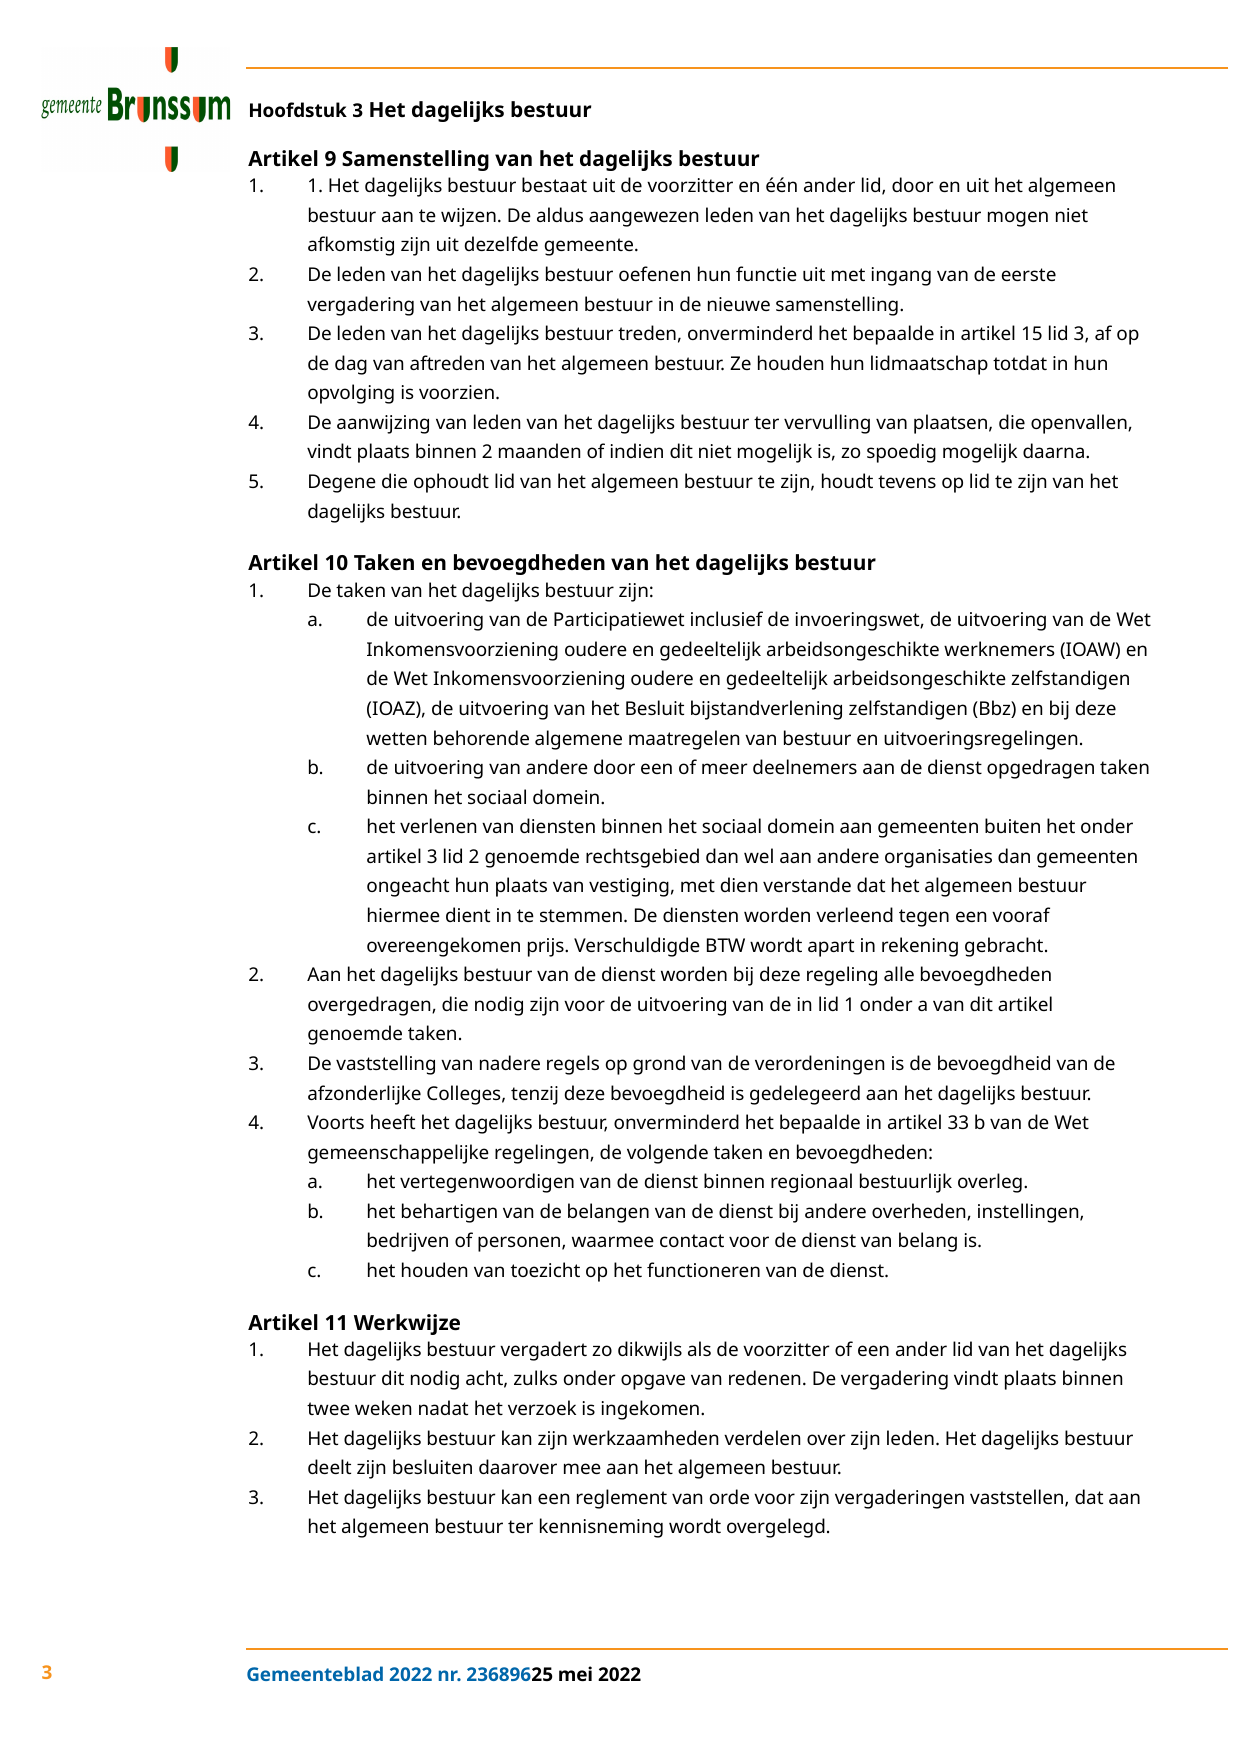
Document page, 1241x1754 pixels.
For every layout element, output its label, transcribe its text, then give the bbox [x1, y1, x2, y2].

list het behartigen van de belangen van de dienst bij andere overheden, instellingen, bedrijven of personen, waarmee contact voor de dienst van belang is. [307, 1198, 1152, 1253]
picture [41, 47, 231, 172]
list de uitvoering van andere door een of meer deelnemers aan de dienst opgedragen taken binnen het sociaal domein. [307, 754, 1152, 809]
text Artikel 9 Samenstelling van het dagelijks bestuur [248, 144, 1152, 172]
list het verlenen van diensten binnen het sociaal domein aan gemeenten buiten het onder artikel 3 lid 2 genoemde rechtsgebied dan wel aan andere organisaties dan gemeenten ongeacht hun plaats van vestiging, met dien verstande dat het algemeen bestuur hiermee dient in te stemmen. De diensten worden verleend tegen een vooraf overeengekomen prijs. Verschuldigde BTW wordt apart in rekening gebracht. [307, 813, 1152, 957]
list de uitvoering van de Participatiewet inclusief de invoeringswet, de uitvoering van de Wet Inkomensvoorziening oudere en gedeeltelijk arbeidsongeschikte werknemers (IOAW) en de Wet Inkomensvoorziening oudere en gedeeltelijk arbeidsongeschikte zelfstandigen (IOAZ), de uitvoering van het Besluit bijstandverlening zelfstandigen (Bbz) en bij deze wetten behorende algemene maatregelen van bestuur en uitvoeringsregelingen. [307, 606, 1152, 750]
list het houden van toezicht op het functioneren van de dienst. [307, 1257, 1152, 1283]
text Hoofdstuk 3 Het dagelijks bestuur [248, 95, 1152, 123]
list Degene die ophoudt lid van het algemeen bestuur te zijn, houdt tevens op lid te zijn van het dagelijks bestuur. [248, 468, 1152, 524]
list De vaststelling van nadere regels op grond van de verordeningen is de bevoegdheid van de afzonderlijke Colleges, tenzij deze bevoegdheid is gedelegeerd aan het dagelijks bestuur. [248, 1050, 1152, 1105]
list De leden van het dagelijks bestuur treden, onverminderd het bepaalde in artikel 15 lid 3, af op de dag van aftreden van het algemeen bestuur. Ze houden hun lidmaatschap totdat in hun opvolging is voorzien. [248, 320, 1152, 405]
list 1. Het dagelijks bestuur bestaat uit de voorzitter en één ander lid, door en uit het algemeen bestuur aan te wijzen. De aldus aangewezen leden van het dagelijks bestuur mogen niet afkomstig zijn uit dezelfde gemeente. [248, 172, 1152, 257]
list het vertegenwoordigen van de dienst binnen regionaal bestuurlijk overleg. [307, 1168, 1152, 1194]
list De leden van het dagelijks bestuur oefenen hun functie uit met ingang van de eerste vergadering van het algemeen bestuur in de nieuwe samenstelling. [248, 261, 1152, 317]
list Het dagelijks bestuur kan zijn werkzaamheden verdelen over zijn leden. Het dagelijks bestuur deelt zijn besluiten daarover mee aan het algemeen bestuur. [248, 1425, 1152, 1480]
list De taken van het dagelijks bestuur zijn: [248, 577, 1152, 602]
text Artikel 11 Werkwijze [248, 1308, 1152, 1336]
list Het dagelijks bestuur kan een reglement van orde voor zijn vergaderingen vaststellen, dat aan het algemeen bestuur ter kennisneming wordt overgelegd. [248, 1484, 1152, 1539]
text Artikel 10 Taken en bevoegdheden van het dagelijks bestuur [248, 548, 1152, 577]
list De aanwijzing van leden van het dagelijks bestuur ter vervulling van plaatsen, die openvallen, vindt plaats binnen 2 maanden of indien dit niet mogelijk is, zo spoedig mogelijk daarna. [248, 409, 1152, 464]
list Voorts heeft het dagelijks bestuur, onverminderd het bepaalde in artikel 33 b van de Wet gemeenschappelijke regelingen, de volgende taken en bevoegdheden: [248, 1109, 1152, 1164]
list Aan het dagelijks bestuur van de dienst worden bij deze regeling alle bevoegdheden overgedragen, die nodig zijn voor de uitvoering van de in lid 1 onder a van dit artikel genoemde taken. [248, 961, 1152, 1046]
list Het dagelijks bestuur vergadert zo dikwijls als de voorzitter of een ander lid van het dagelijks bestuur dit nodig acht, zulks onder opgave van redenen. De vergadering vindt plaats binnen twee weken nadat het verzoek is ingekomen. [248, 1336, 1152, 1421]
